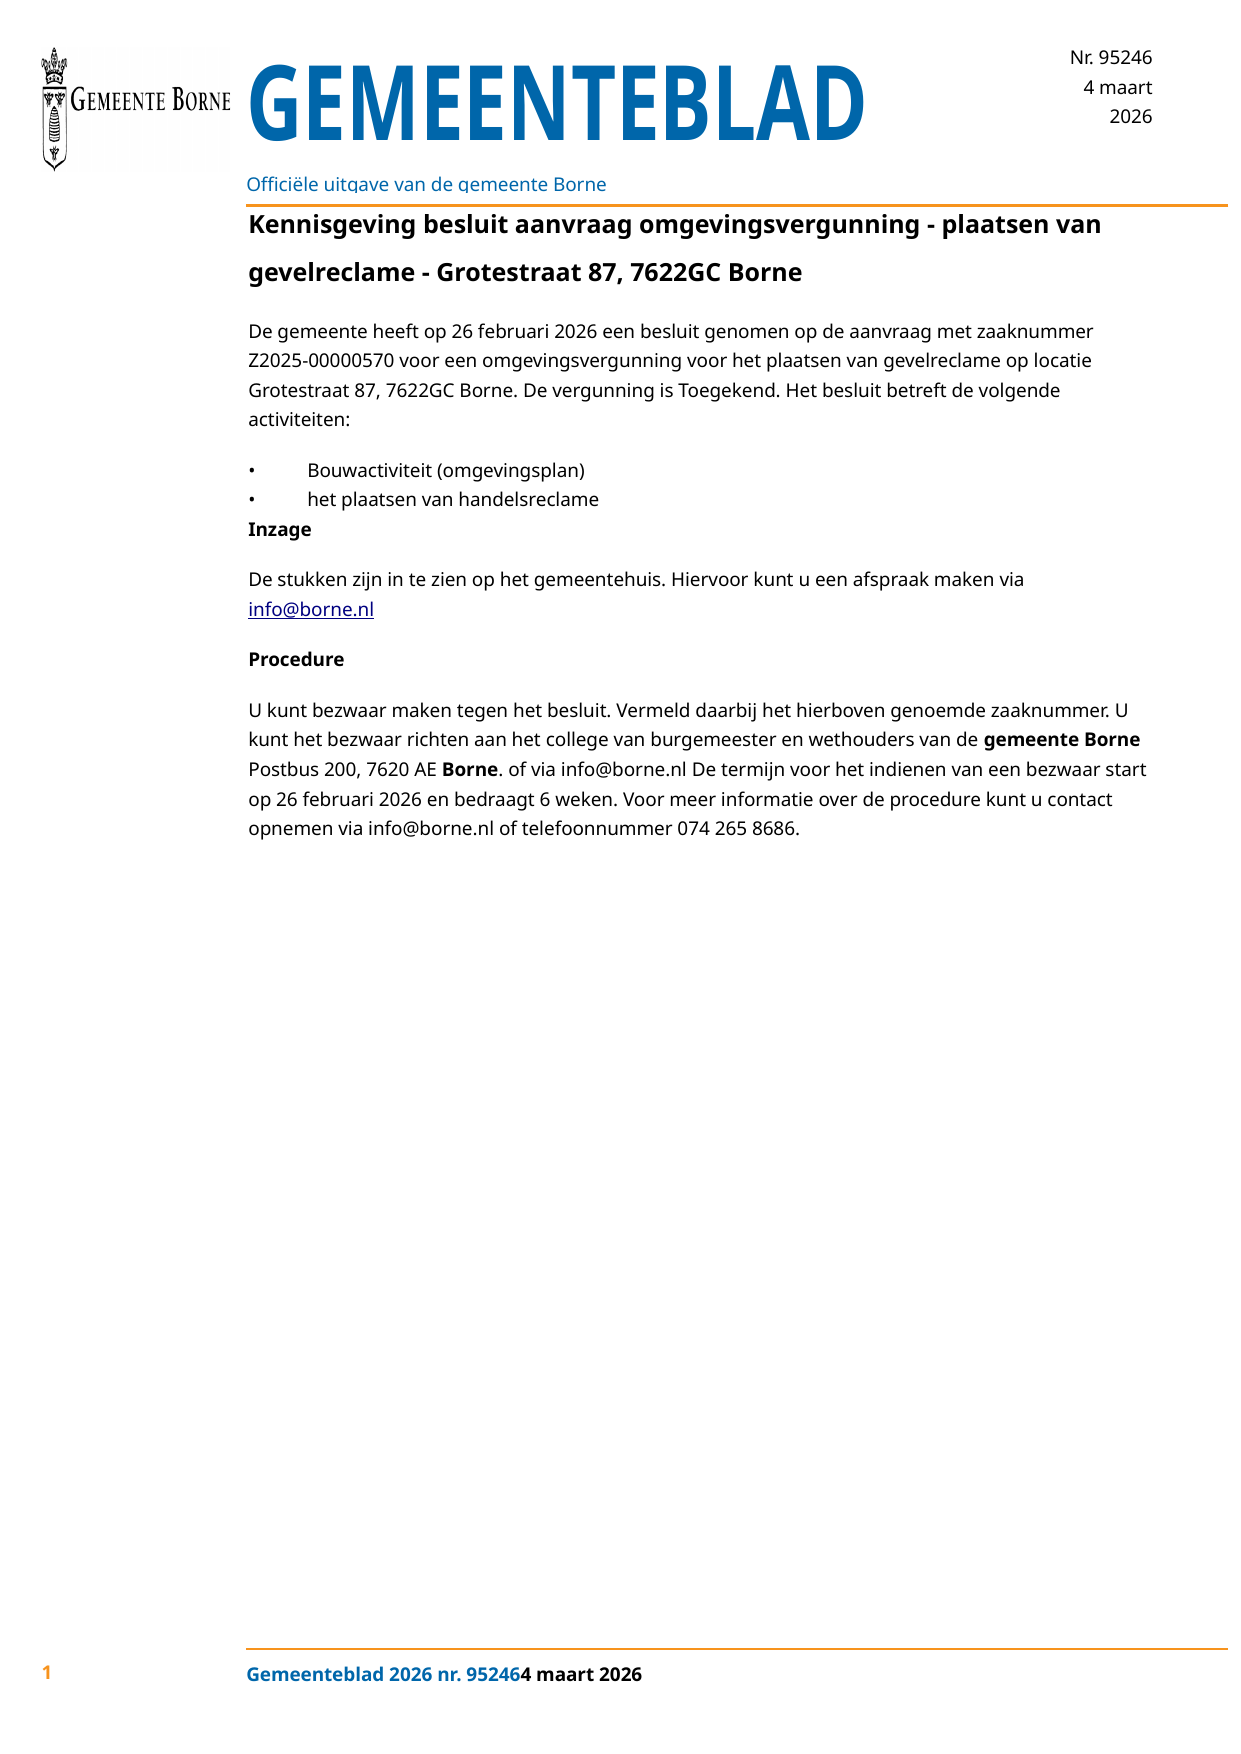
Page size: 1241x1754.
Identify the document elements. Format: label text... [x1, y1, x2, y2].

list het plaatsen van handelsreclame [248, 487, 1152, 512]
text Inzage [248, 516, 1152, 542]
text De stukken zijn in te zien op het gemeentehuis. Hiervoor kunt u een afspraak maken via info@borne.nl [248, 567, 1152, 622]
text Procedure [248, 647, 1152, 672]
picture [41, 47, 231, 172]
text U kunt bezwaar maken tegen het besluit. Vermeld daarbij het hierboven genoemde zaaknummer. U kunt het bezwaar richten aan het college van burgemeester en wethouders van de gemeente Borne Postbus 200, 7620 AE Borne. of via info@borne.nl De termijn voor het indienen van een bezwaar start op 26 februari 2026 en bedraagt 6 weken. Voor meer informatie over de procedure kunt u contact opnemen via info@borne.nl of telefoonnummer 074 265 8686. [248, 697, 1152, 841]
list Bouwactiviteit (omgevingsplan) [248, 457, 1152, 483]
text De gemeente heeft op 26 februari 2026 een besluit genomen op de aanvraag met zaaknummer Z2025-00000570 voor een omgevingsvergunning voor het plaatsen van gevelreclame op locatie Grotestraat 87, 7622GC Borne. De vergunning is Toegekend. Het besluit betreft de volgende activiteiten: [248, 318, 1152, 432]
text Kennisgeving besluit aanvraag omgevingsvergunning - plaatsen van gevelreclame - Grotestraat 87, 7622GC Borne [248, 207, 1152, 288]
